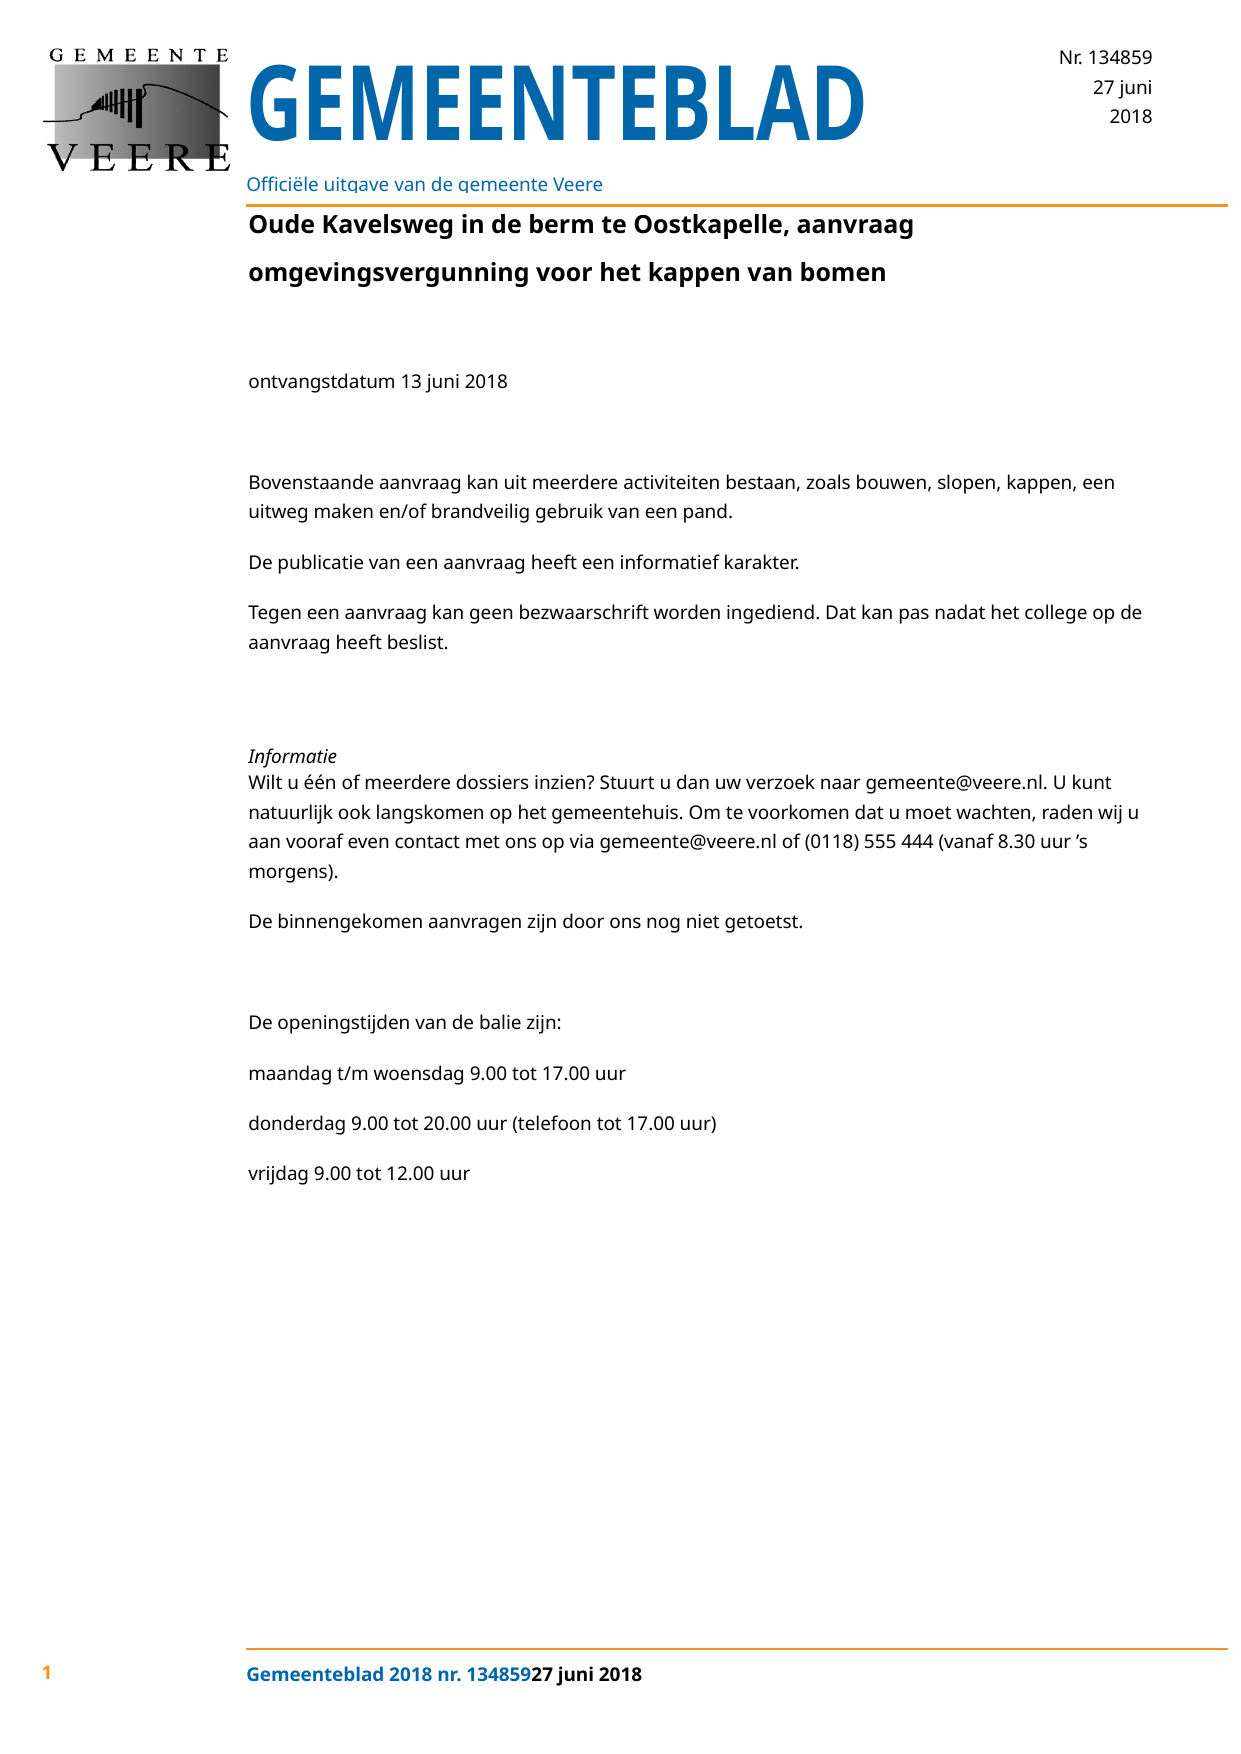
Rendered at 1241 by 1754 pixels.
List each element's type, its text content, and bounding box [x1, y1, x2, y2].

text Wilt u één of meerdere dossiers inzien? Stuurt u dan uw verzoek naar gemeente@veere.nl. U kunt natuurlijk ook langskomen op het gemeentehuis. Om te voorkomen dat u moet wachten, raden wij u aan vooraf even contact met ons op via gemeente@veere.nl of (0118) 555 444 (vanaf 8.30 uur ’s morgens). [248, 769, 1152, 884]
text Bovenstaande aanvraag kan uit meerdere activiteiten bestaan, zoals bouwen, slopen, kappen, een uitweg maken en/of brandveilig gebruik van een pand. [248, 469, 1152, 524]
text De publicatie van een aanvraag heeft een informatief karakter. [248, 549, 1152, 575]
text maandag t/m woensdag 9.00 tot 17.00 uur [248, 1060, 1152, 1085]
picture [41, 47, 231, 172]
text donderdag 9.00 tot 20.00 uur (telefoon tot 17.00 uur) [248, 1110, 1152, 1136]
text De openingstijden van de balie zijn: [248, 1009, 1152, 1035]
text vrijdag 9.00 tot 12.00 uur [248, 1161, 1152, 1186]
text Oude Kavelsweg in de berm te Oostkapelle, aanvraag omgevingsvergunning voor het kappen van bomen [248, 207, 1152, 288]
text Tegen een aanvraag kan geen bezwaarschrift worden ingediend. Dat kan pas nadat het college op de aanvraag heeft beslist. [248, 599, 1152, 655]
text De binnengekomen aanvragen zijn door ons nog niet getoetst. [248, 908, 1152, 934]
text Informatie [248, 743, 1152, 769]
text ontvangstdatum 13 juni 2018 [248, 368, 1152, 394]
